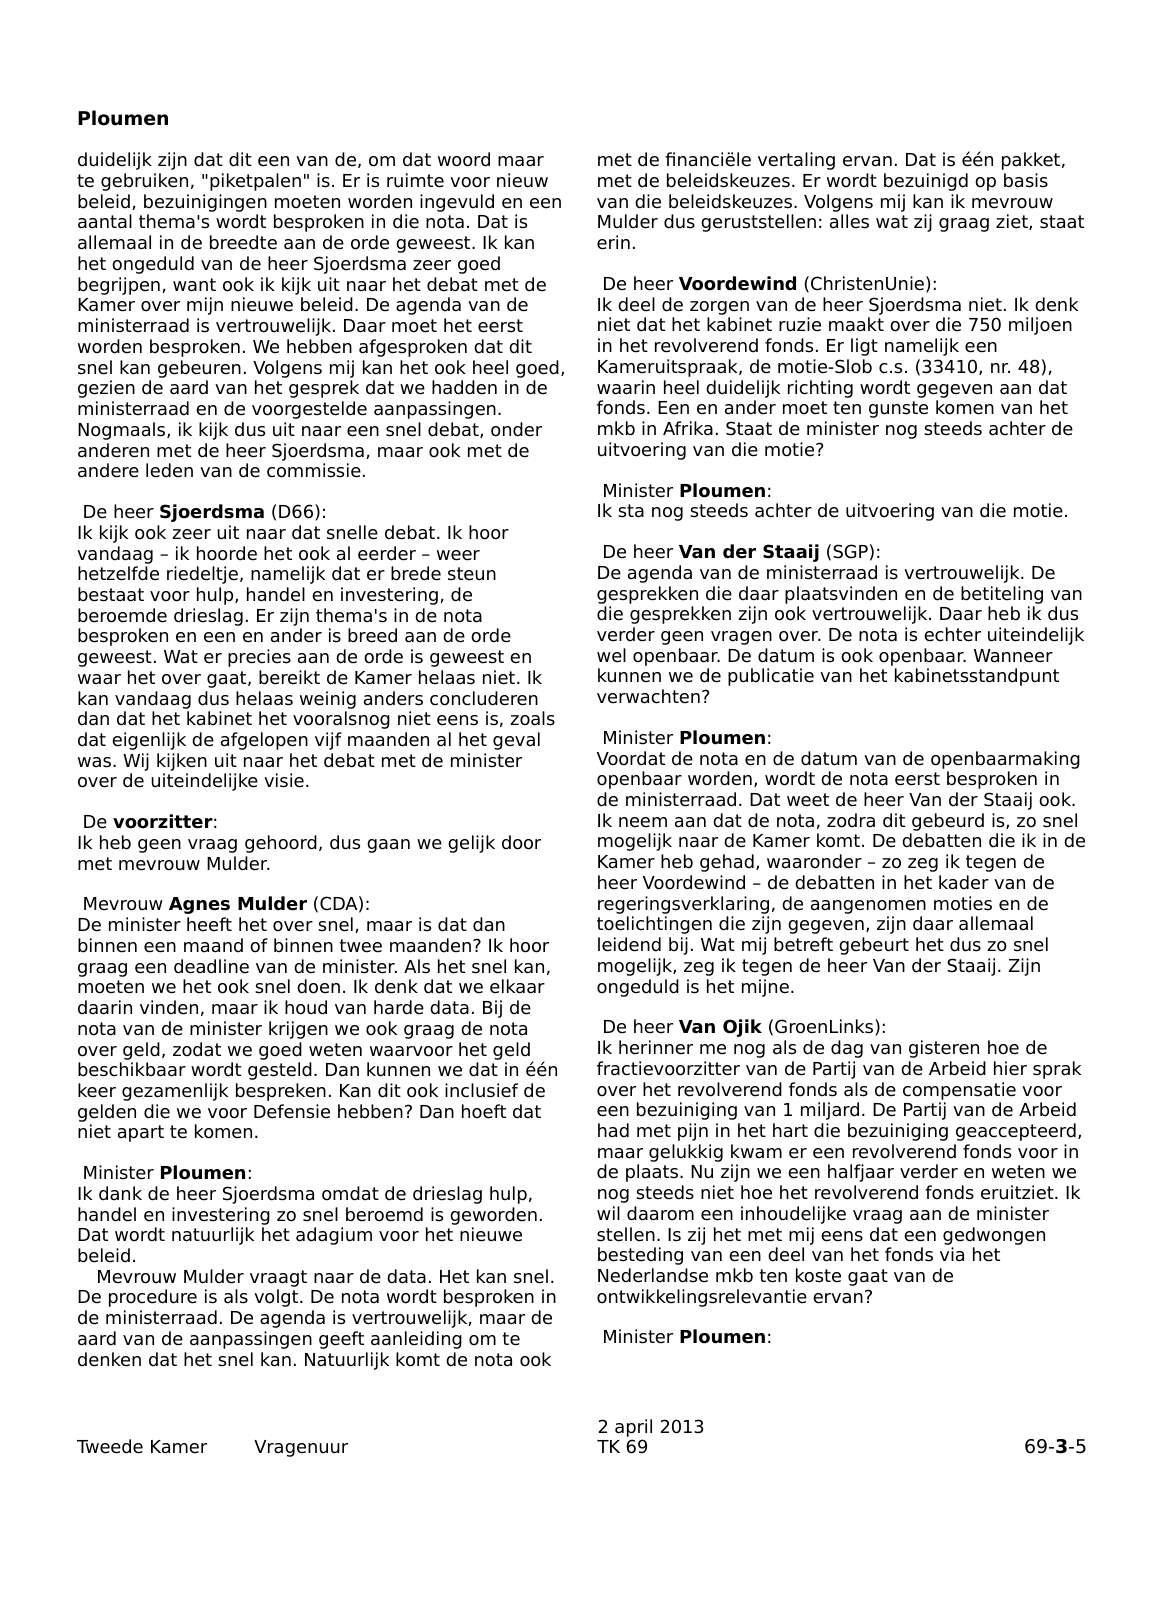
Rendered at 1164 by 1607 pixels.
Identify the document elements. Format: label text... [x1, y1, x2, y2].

text Mevrouw Agnes Mulder (CDA): [77, 894, 567, 915]
text duidelijk zijn dat dit een van de, om dat woord maar te gebruiken, "piketpalen" is. Er is ruimte voor nieuw beleid, bezuinigingen moeten worden ingevuld en een aantal thema's wordt besproken in die nota. Dat is allemaal in de breedte aan de orde geweest. Ik kan het ongeduld van de heer Sjoerdsma zeer goed begrijpen, want ook ik kijk uit naar het debat met de Kamer over mijn nieuwe beleid. De agenda van de ministerraad is vertrouwelijk. Daar moet het eerst worden besproken. We hebben afgesproken dat dit snel kan gebeuren. Volgens mij kan het ook heel goed, gezien de aard van het gesprek dat we hadden in de ministerraad en de voorgestelde aanpassingen. Nogmaals, ik kijk dus uit naar een snel debat, onder anderen met de heer Sjoerdsma, maar ook met de andere leden van de commissie. [77, 150, 567, 482]
text Ik dank de heer Sjoerdsma omdat de drieslag hulp, handel en investering zo snel beroemd is geworden. Dat wordt natuurlijk het adagium voor het nieuwe beleid. [77, 1184, 567, 1267]
text Mevrouw Mulder vraagt naar de data. Het kan snel. De procedure is als volgt. De nota wordt besproken in de ministerraad. De agenda is vertrouwelijk, maar de aard van de aanpassingen geeft aanleiding om te denken dat het snel kan. Natuurlijk komt de nota ook [77, 1267, 567, 1370]
text Ik herinner me nog als de dag van gisteren hoe de fractievoorzitter van de Partij van de Arbeid hier sprak over het revolverend fonds als de compensatie voor een bezuiniging van 1 miljard. De Partij van de Arbeid had met pijn in het hart die bezuiniging geaccepteerd, maar gelukkig kwam er een revolverend fonds voor in de plaats. Nu zijn we een halfjaar verder en weten we nog steeds niet hoe het revolverend fonds eruitziet. Ik wil daarom een inhoudelijke vraag aan de minister stellen. Is zij het met mij eens dat een gedwongen besteding van een deel van het fonds via het Nederlandse mkb ten koste gaat van de ontwikkelingsrelevantie ervan? [596, 1038, 1087, 1307]
text De voorzitter: [77, 812, 567, 833]
text De minister heeft het over snel, maar is dat dan binnen een maand of binnen twee maanden? Ik hoor graag een deadline van de minister. Als het snel kan, moeten we het ook snel doen. Ik denk dat we elkaar daarin vinden, maar ik houd van harde data. Bij de nota van de minister krijgen we ook graag de nota over geld, zodat we goed weten waarvoor het geld beschikbaar wordt gesteld. Dan kunnen we dat in één keer gezamenlijk bespreken. Kan dit ook inclusief de gelden die we voor Defensie hebben? Dan hoeft dat niet apart te komen. [77, 915, 567, 1143]
text Minister Ploumen: [596, 480, 1087, 501]
text Minister Ploumen: [77, 1163, 567, 1184]
text Voordat de nota en de datum van de openbaarmaking openbaar worden, wordt de nota eerst besproken in de ministerraad. Dat weet de heer Van der Staaij ook. Ik neem aan dat de nota, zodra dit gebeurd is, zo snel mogelijk naar de Kamer komt. De debatten die ik in de Kamer heb gehad, waaronder – zo zeg ik tegen de heer Voordewind – de debatten in het kader van de regeringsverklaring, de aangenomen moties en de toelichtingen die zijn gegeven, zijn daar allemaal leidend bij. Wat mij betreft gebeurt het dus zo snel mogelijk, zeg ik tegen de heer Van der Staaij. Zijn ongeduld is het mijne. [596, 748, 1087, 997]
text De agenda van de ministerraad is vertrouwelijk. De gesprekken die daar plaatsvinden en de betiteling van die gesprekken zijn ook vertrouwelijk. Daar heb ik dus verder geen vragen over. De nota is echter uiteindelijk wel openbaar. De datum is ook openbaar. Wanneer kunnen we de publicatie van het kabinetsstandpunt verwachten? [596, 563, 1087, 708]
text Ik sta nog steeds achter de uitvoering van die motie. [596, 501, 1087, 522]
text met de financiële vertaling ervan. Dat is één pakket, met de beleidskeuzes. Er wordt bezuinigd op basis van die beleidskeuzes. Volgens mij kan ik mevrouw Mulder dus geruststellen: alles wat zij graag ziet, staat erin. [596, 150, 1087, 254]
text De heer Van der Staaij (SGP): [596, 542, 1087, 563]
text De heer Van Ojik (GroenLinks): [596, 1017, 1087, 1038]
text Ik heb geen vraag gehoord, dus gaan we gelijk door met mevrouw Mulder. [77, 833, 567, 874]
text De heer Voordewind (ChristenUnie): [596, 274, 1087, 294]
text Ik kijk ook zeer uit naar dat snelle debat. Ik hoor vandaag – ik hoorde het ook al eerder – weer hetzelfde riedeltje, namelijk dat er brede steun bestaat voor hulp, handel en investering, de beroemde drieslag. Er zijn thema's in de nota besproken en een en ander is breed aan de orde geweest. Wat er precies aan de orde is geweest en waar het over gaat, bereikt de Kamer helaas niet. Ik kan vandaag dus helaas weinig anders concluderen dan dat het kabinet het vooralsnog niet eens is, zoals dat eigenlijk de afgelopen vijf maanden al het geval was. Wij kijken uit naar het debat met de minister over de uiteindelijke visie. [77, 523, 567, 792]
text Minister Ploumen: [596, 728, 1087, 748]
text Minister Ploumen: [596, 1327, 1087, 1348]
text De heer Sjoerdsma (D66): [77, 502, 567, 523]
text Ik deel de zorgen van de heer Sjoerdsma niet. Ik denk niet dat het kabinet ruzie maakt over die 750 miljoen in het revolverend fonds. Er ligt namelijk een Kameruitspraak, de motie-Slob c.s. (33410, nr. 48), waarin heel duidelijk richting wordt gegeven aan dat fonds. Een en ander moet ten gunste komen van het mkb in Afrika. Staat de minister nog steeds achter de uitvoering van die motie? [596, 294, 1087, 460]
